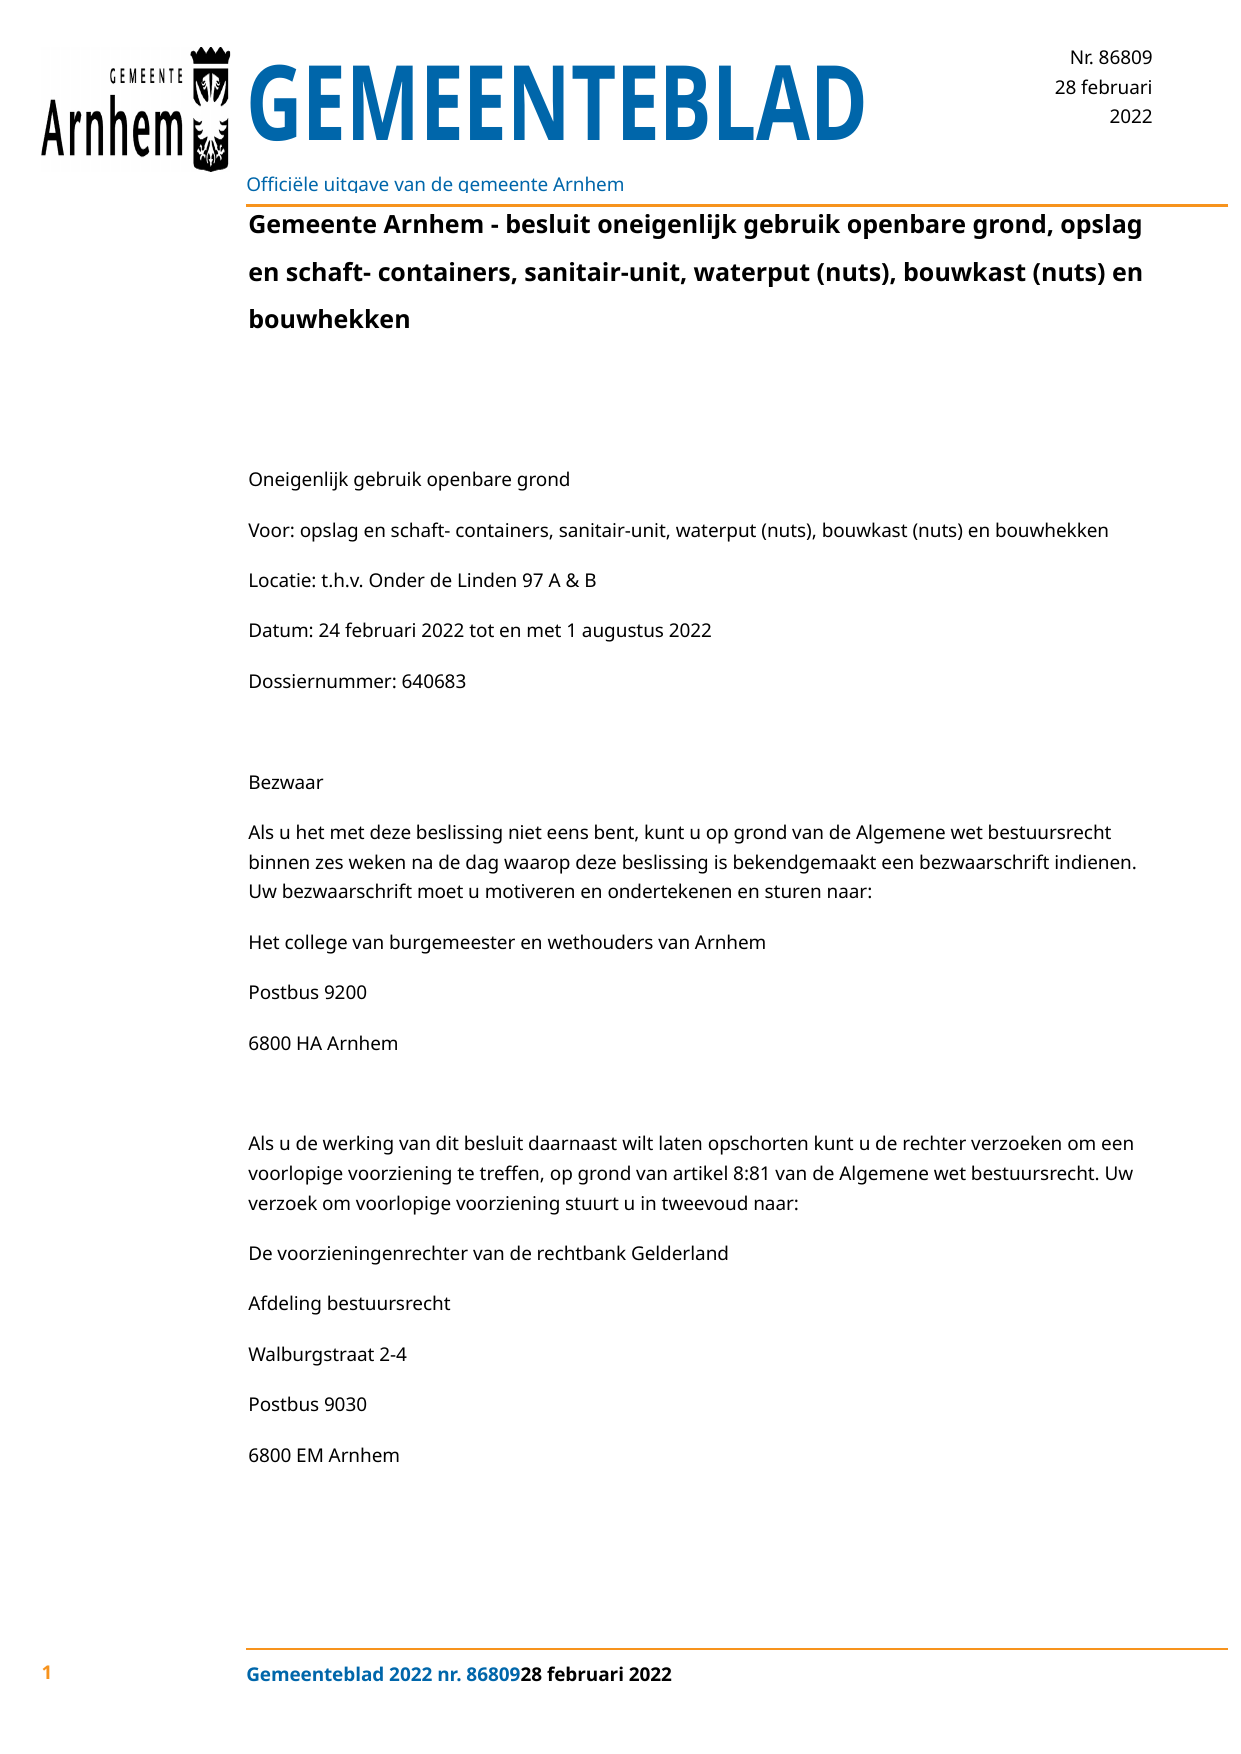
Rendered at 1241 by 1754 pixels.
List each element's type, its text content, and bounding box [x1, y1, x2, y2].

text Oneigenlijk gebruik openbare grond [248, 466, 1152, 492]
text Bezwaar [248, 769, 1152, 794]
text Postbus 9200 [248, 979, 1152, 1005]
text Dossiernummer: 640683 [248, 668, 1152, 694]
text Walburgstraat 2-4 [248, 1341, 1152, 1367]
text 6800 HA Arnhem [248, 1030, 1152, 1055]
text 6800 EM Arnhem [248, 1442, 1152, 1467]
text Postbus 9030 [248, 1391, 1152, 1417]
text Gemeente Arnhem - besluit oneigenlijk gebruik openbare grond, opslag en schaft- containers, sanitair-unit, waterput (nuts), bouwkast (nuts) en bouwhekken [248, 207, 1152, 336]
text Als u het met deze beslissing niet eens bent, kunt u op grond van de Algemene wet bestuursrecht binnen zes weken na de dag waarop deze beslissing is bekendgemaakt een bezwaarschrift indienen. Uw bezwaarschrift moet u motiveren en ondertekenen en sturen naar: [248, 819, 1152, 904]
text Als u de werking van dit besluit daarnaast wilt laten opschorten kunt u de rechter verzoeken om een voorlopige voorziening te treffen, op grond van artikel 8:81 van de Algemene wet bestuursrecht. Uw verzoek om voorlopige voorziening stuurt u in tweevoud naar: [248, 1131, 1152, 1215]
text Voor: opslag en schaft- containers, sanitair-unit, waterput (nuts), bouwkast (nuts) en bouwhekken [248, 517, 1152, 542]
picture [41, 47, 231, 172]
text Afdeling bestuursrecht [248, 1291, 1152, 1316]
text Locatie: t.h.v. Onder de Linden 97 A & B [248, 567, 1152, 593]
text Datum: 24 februari 2022 tot en met 1 augustus 2022 [248, 618, 1152, 643]
text Het college van burgemeester en wethouders van Arnhem [248, 929, 1152, 954]
text De voorzieningenrechter van de rechtbank Gelderland [248, 1240, 1152, 1266]
